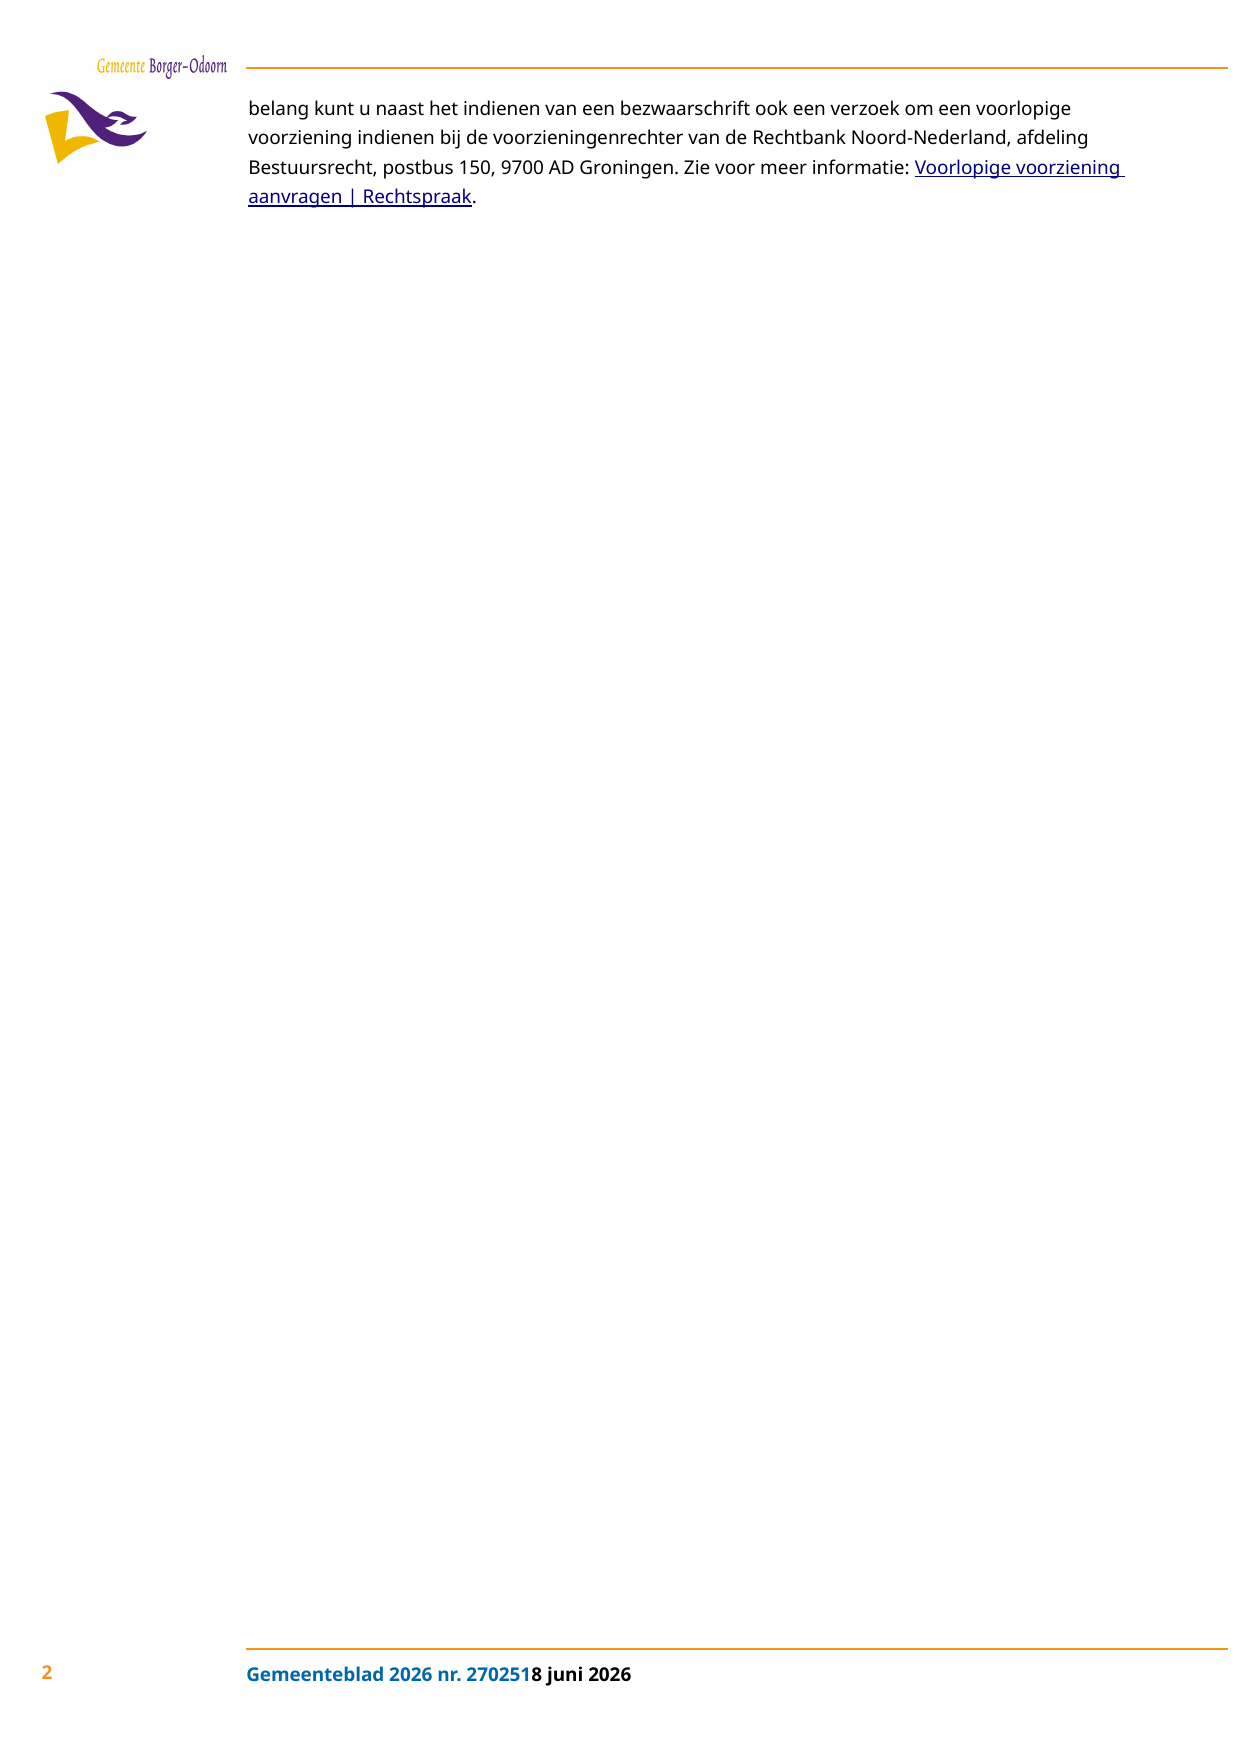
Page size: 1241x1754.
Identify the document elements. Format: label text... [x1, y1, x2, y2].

picture [41, 47, 231, 172]
text belang kunt u naast het indienen van een bezwaarschrift ook een verzoek om een voorlopige voorziening indienen bij de voorzieningenrechter van de Rechtbank Noord-Nederland, afdeling Bestuursrecht, postbus 150, 9700 AD Groningen. Zie voor meer informatie: Voorlopige voorziening aanvragen | Rechtspraak. [248, 95, 1152, 209]
